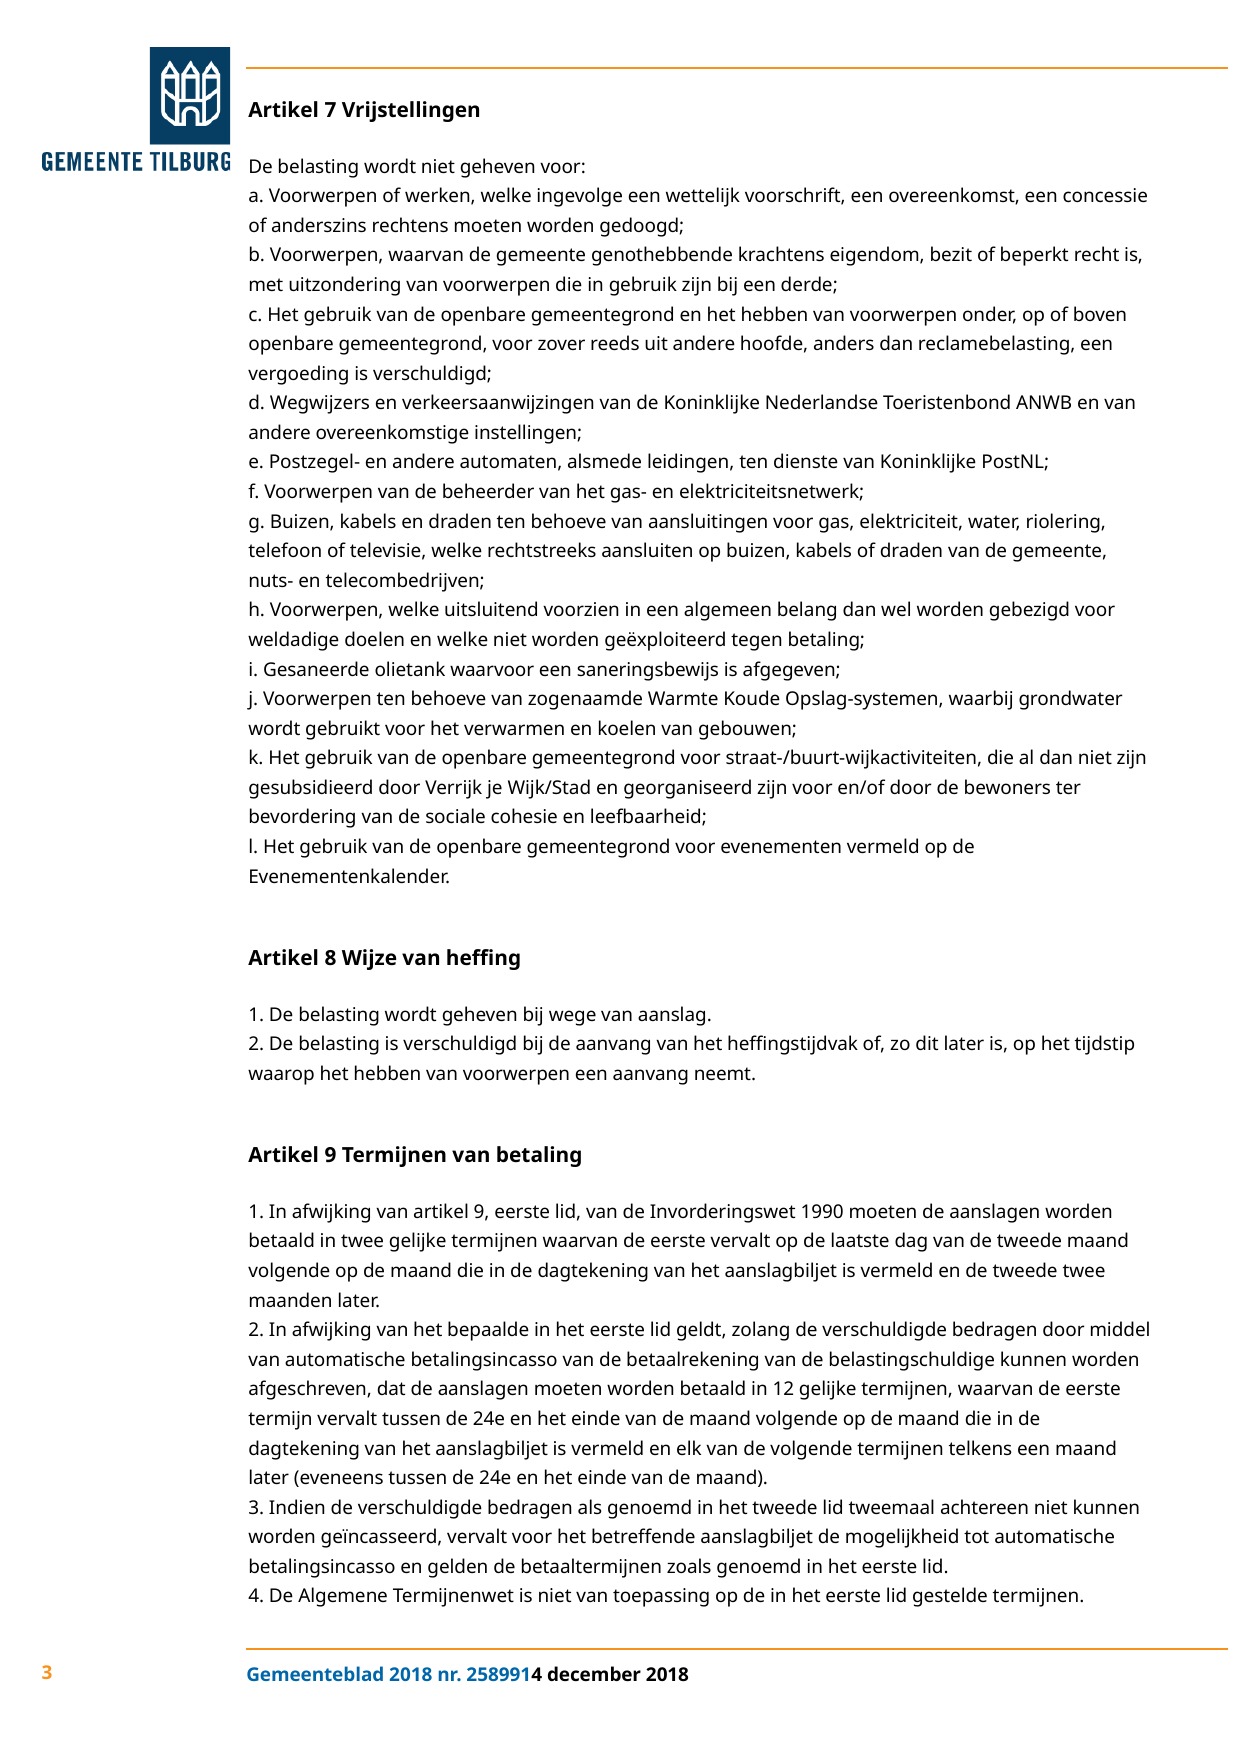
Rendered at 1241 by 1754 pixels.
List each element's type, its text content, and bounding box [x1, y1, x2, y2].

text 2. In afwijking van het bepaalde in het eerste lid geldt, zolang de verschuldigde bedragen door middel van automatische betalingsincasso van de betaalrekening van de belastingschuldige kunnen worden afgeschreven, dat de aanslagen moeten worden betaald in 12 gelijke termijnen, waarvan de eerste termijn vervalt tussen de 24e en het einde van de maand volgende op de maand die in de dagtekening van het aanslagbiljet is vermeld en elk van de volgende termijnen telkens een maand later (eveneens tussen de 24e en het einde van de maand). [248, 1316, 1152, 1490]
text 4. De Algemene Termijnenwet is niet van toepassing op de in het eerste lid gestelde termijnen. [248, 1583, 1152, 1608]
text a. Voorwerpen of werken, welke ingevolge een wettelijk voorschrift, een overeenkomst, een concessie of anderszins rechtens moeten worden gedoogd; [248, 182, 1152, 238]
picture [41, 47, 231, 172]
text 2. De belasting is verschuldigd bij de aanvang van het heffingstijdvak of, zo dit later is, op het tijdstip waarop het hebben van voorwerpen een aanvang neemt. [248, 1030, 1152, 1086]
text De belasting wordt niet geheven voor: [248, 153, 1152, 178]
text Artikel 9 Termijnen van betaling [248, 1140, 1152, 1168]
text Artikel 7 Vrijstellingen [248, 95, 1152, 123]
text f. Voorwerpen van de beheerder van het gas- en elektriciteitsnetwerk; [248, 478, 1152, 504]
text 3. Indien de verschuldigde bedragen als genoemd in het tweede lid tweemaal achtereen niet kunnen worden geïncasseerd, vervalt voor het betreffende aanslagbiljet de mogelijkheid tot automatische betalingsincasso en gelden de betaaltermijnen zoals genoemd in het eerste lid. [248, 1494, 1152, 1579]
text j. Voorwerpen ten behoeve van zogenaamde Warmte Koude Opslag-systemen, waarbij grondwater wordt gebruikt voor het verwarmen en koelen van gebouwen; [248, 685, 1152, 741]
text 1. De belasting wordt geheven bij wege van aanslag. [248, 1001, 1152, 1027]
text k. Het gebruik van de openbare gemeentegrond voor straat-/buurt-wijkactiviteiten, die al dan niet zijn gesubsidieerd door Verrijk je Wijk/Stad en georganiseerd zijn voor en/of door de bewoners ter bevordering van de sociale cohesie en leefbaarheid; [248, 744, 1152, 829]
text g. Buizen, kabels en draden ten behoeve van aansluitingen voor gas, elektriciteit, water, riolering, telefoon of televisie, welke rechtstreeks aansluiten op buizen, kabels of draden van de gemeente, nuts- en telecombedrijven; [248, 508, 1152, 593]
text i. Gesaneerde olietank waarvoor een saneringsbewijs is afgegeven; [248, 656, 1152, 681]
text c. Het gebruik van de openbare gemeentegrond en het hebben van voorwerpen onder, op of boven openbare gemeentegrond, voor zover reeds uit andere hoofde, anders dan reclamebelasting, een vergoeding is verschuldigd; [248, 301, 1152, 386]
text 1. In afwijking van artikel 9, eerste lid, van de Invorderingswet 1990 moeten de aanslagen worden betaald in twee gelijke termijnen waarvan de eerste vervalt op de laatste dag van de tweede maand volgende op de maand die in de dagtekening van het aanslagbiljet is vermeld en de tweede twee maanden later. [248, 1198, 1152, 1312]
text l. Het gebruik van de openbare gemeentegrond voor evenementen vermeld op de Evenementenkalender. [248, 833, 1152, 888]
text h. Voorwerpen, welke uitsluitend voorzien in een algemeen belang dan wel worden gebezigd voor weldadige doelen en welke niet worden geëxploiteerd tegen betaling; [248, 597, 1152, 652]
text d. Wegwijzers en verkeersaanwijzingen van de Koninklijke Nederlandse Toeristenbond ANWB en van andere overeenkomstige instellingen; [248, 389, 1152, 445]
text b. Voorwerpen, waarvan de gemeente genothebbende krachtens eigendom, bezit of beperkt recht is, met uitzondering van voorwerpen die in gebruik zijn bij een derde; [248, 242, 1152, 297]
text e. Postzegel- en andere automaten, alsmede leidingen, ten dienste van Koninklijke PostNL; [248, 449, 1152, 474]
text Artikel 8 Wijze van heffing [248, 943, 1152, 971]
